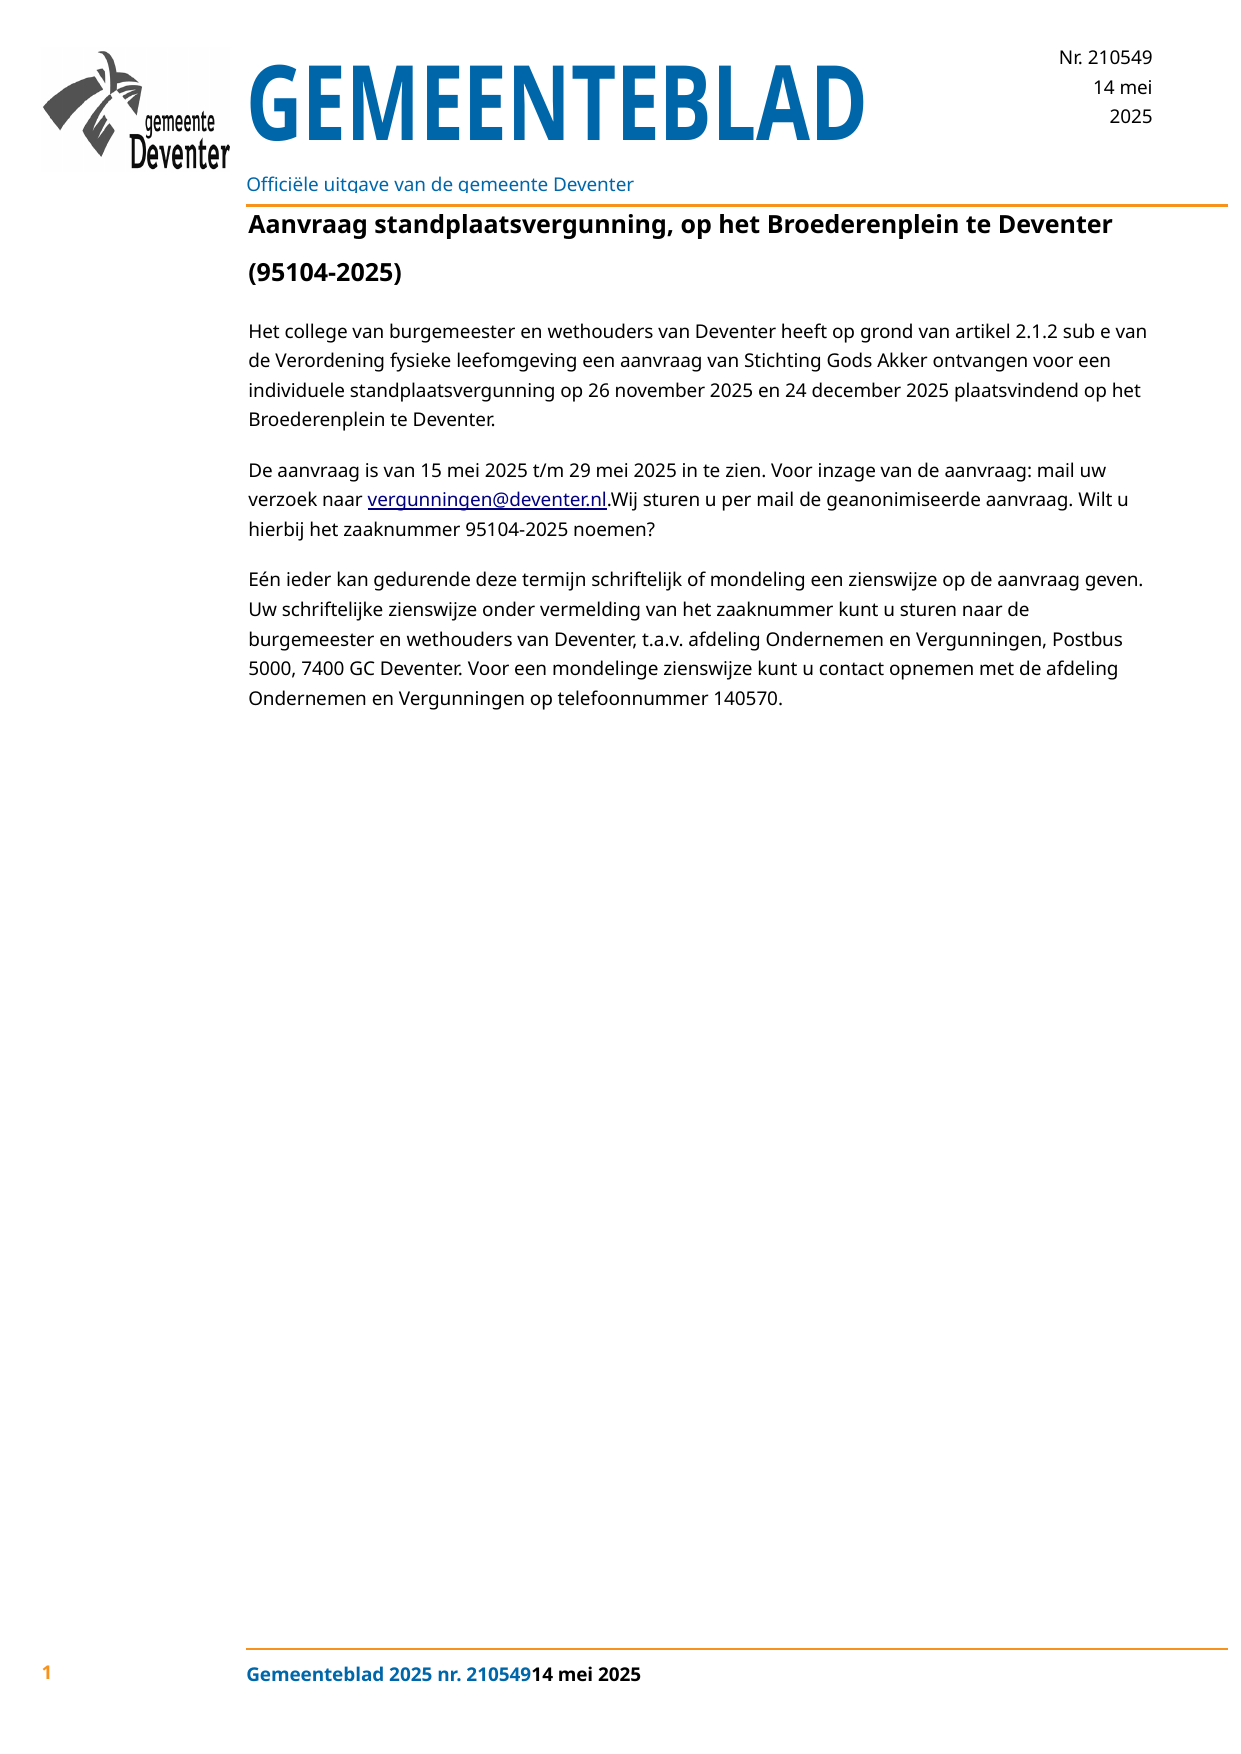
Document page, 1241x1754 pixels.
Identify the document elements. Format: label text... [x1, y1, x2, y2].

text Eén ieder kan gedurende deze termijn schriftelijk of mondeling een zienswijze op de aanvraag geven. Uw schriftelijke zienswijze onder vermelding van het zaaknummer kunt u sturen naar de burgemeester en wethouders van Deventer, t.a.v. afdeling Ondernemen en Vergunningen, Postbus 5000, 7400 GC Deventer. Voor een mondelinge zienswijze kunt u contact opnemen met de afdeling Ondernemen en Vergunningen op telefoonnummer 140570. [248, 567, 1152, 711]
text Het college van burgemeester en wethouders van Deventer heeft op grond van artikel 2.1.2 sub e van de Verordening fysieke leefomgeving een aanvraag van Stichting Gods Akker ontvangen voor een individuele standplaatsvergunning op 26 november 2025 en 24 december 2025 plaatsvindend op het Broederenplein te Deventer. [248, 318, 1152, 432]
text Aanvraag standplaatsvergunning, op het Broederenplein te Deventer (95104-2025) [248, 207, 1152, 288]
picture [41, 47, 231, 172]
text De aanvraag is van 15 mei 2025 t/m 29 mei 2025 in te zien. Voor inzage van de aanvraag: mail uw verzoek naar vergunningen@deventer.nl.Wij sturen u per mail de geanonimiseerde aanvraag. Wilt u hierbij het zaaknummer 95104-2025 noemen? [248, 457, 1152, 542]
